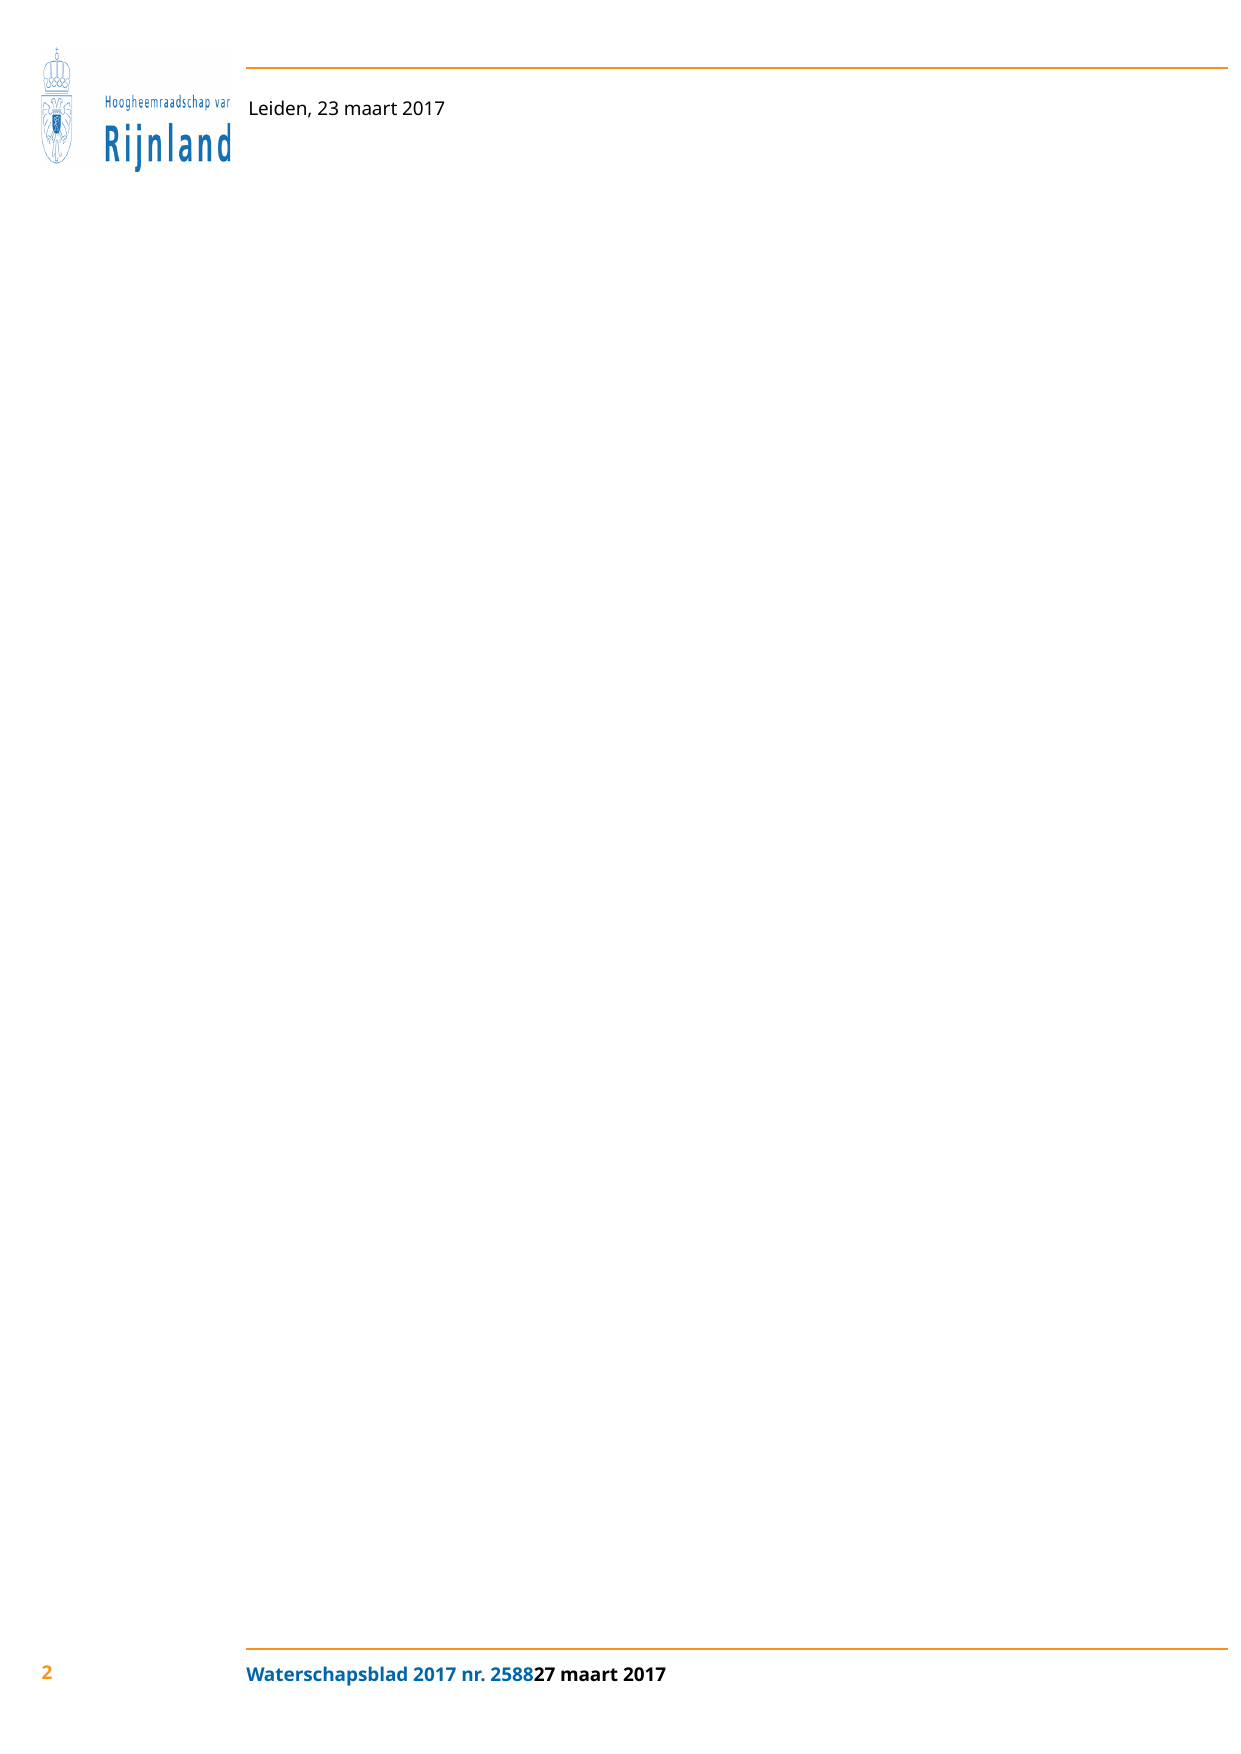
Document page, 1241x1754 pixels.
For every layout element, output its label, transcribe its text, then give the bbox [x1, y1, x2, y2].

text Leiden, 23 maart 2017 [248, 95, 1152, 121]
picture [41, 47, 231, 172]
